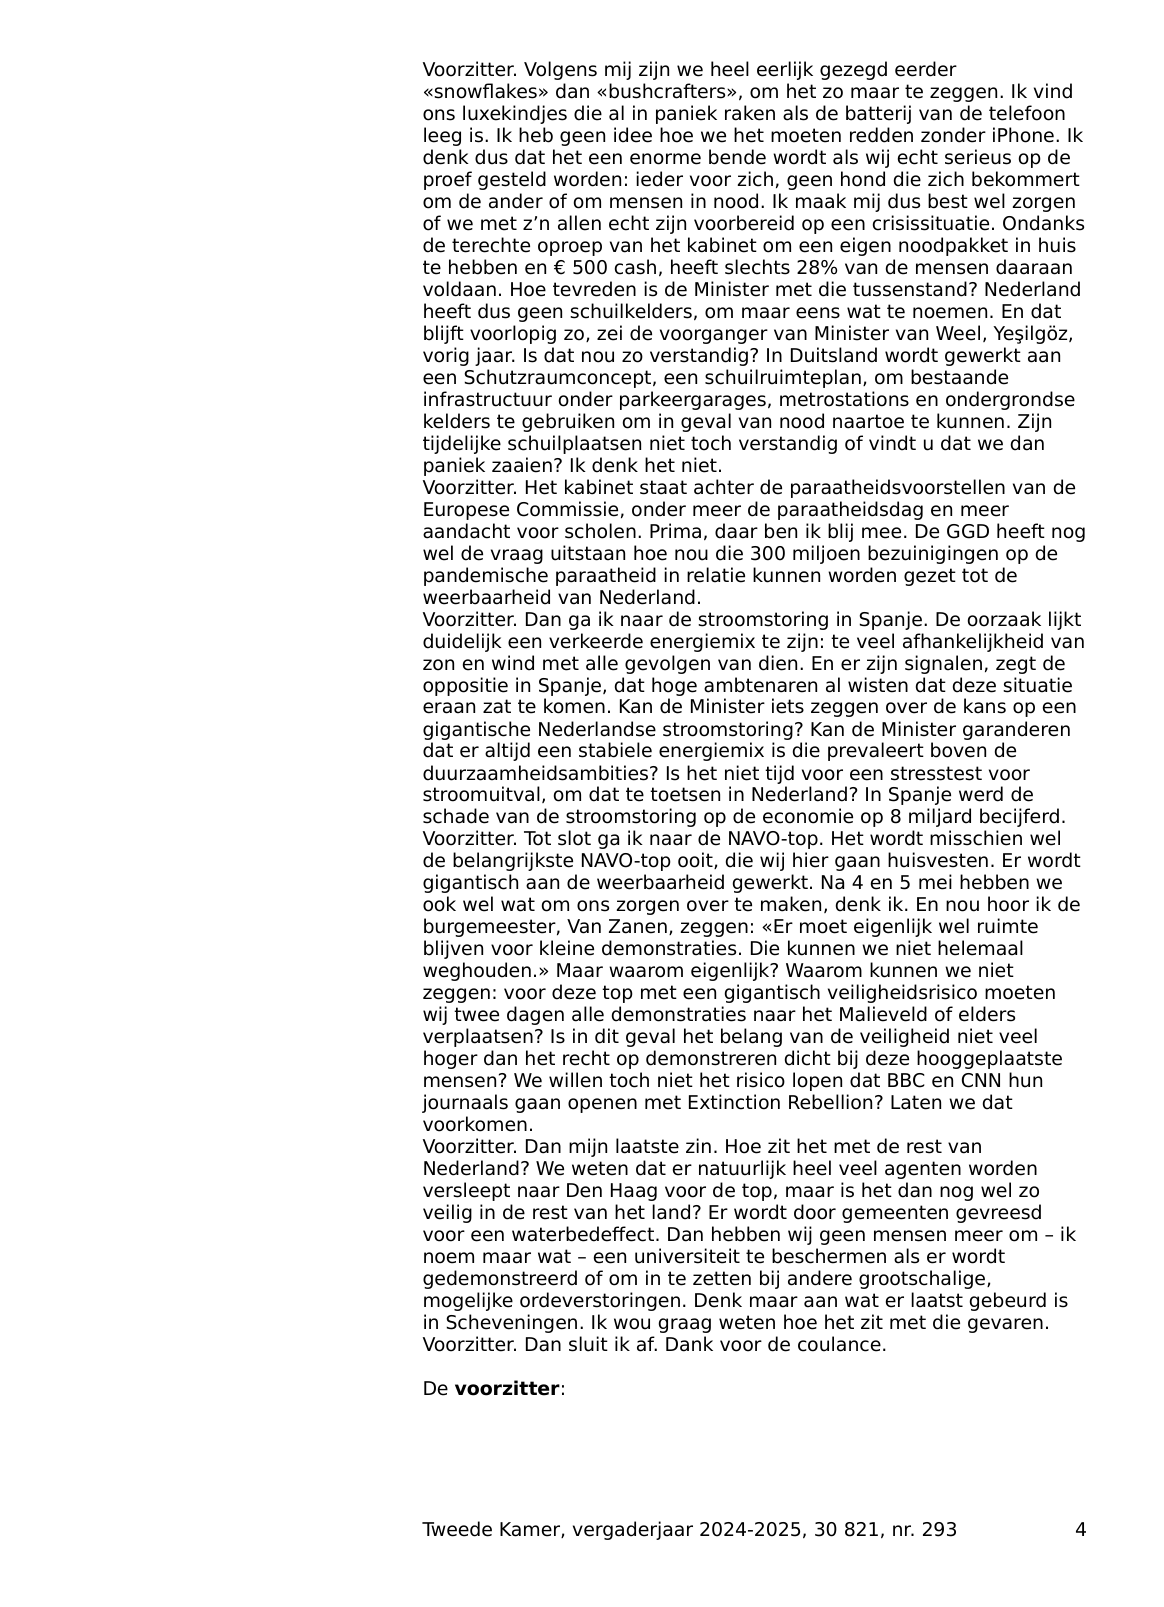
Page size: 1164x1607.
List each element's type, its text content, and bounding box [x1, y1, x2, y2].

text Voorzitter. Dan ga ik naar de stroomstoring in Spanje. De oorzaak lijkt duidelijk een verkeerde energiemix te zijn: te veel afhankelijkheid van zon en wind met alle gevolgen van dien. En er zijn signalen, zegt de oppositie in Spanje, dat hoge ambtenaren al wisten dat deze situatie eraan zat te komen. Kan de Minister iets zeggen over de kans op een gigantische Nederlandse stroomstoring? Kan de Minister garanderen dat er altijd een stabiele energiemix is die prevaleert boven de duurzaamheidsambities? Is het niet tijd voor een stresstest voor stroomuitval, om dat te toetsen in Nederland? In Spanje werd de schade van de stroomstoring op de economie op 8 miljard becijferd. [422, 608, 1087, 828]
text Voorzitter. Het kabinet staat achter de paraatheidsvoorstellen van de Europese Commissie, onder meer de paraatheidsdag en meer aandacht voor scholen. Prima, daar ben ik blij mee. De GGD heeft nog wel de vraag uitstaan hoe nou die 300 miljoen bezuinigingen op de pandemische paraatheid in relatie kunnen worden gezet tot de weerbaarheid van Nederland. [422, 477, 1087, 608]
text De voorzitter: [422, 1378, 1087, 1400]
text Voorzitter. Dan mijn laatste zin. Hoe zit het met de rest van Nederland? We weten dat er natuurlijk heel veel agenten worden versleept naar Den Haag voor de top, maar is het dan nog wel zo veilig in de rest van het land? Er wordt door gemeenten gevreesd voor een waterbedeffect. Dan hebben wij geen mensen meer om – ik noem maar wat – een universiteit te beschermen als er wordt gedemonstreerd of om in te zetten bij andere grootschalige, mogelijke ordeverstoringen. Denk maar aan wat er laatst gebeurd is in Scheveningen. Ik wou graag weten hoe het zit met die gevaren. [422, 1136, 1087, 1334]
text Voorzitter. Tot slot ga ik naar de NAVO-top. Het wordt misschien wel de belangrijkste NAVO-top ooit, die wij hier gaan huisvesten. Er wordt gigantisch aan de weerbaarheid gewerkt. Na 4 en 5 mei hebben we ook wel wat om ons zorgen over te maken, denk ik. En nou hoor ik de burgemeester, Van Zanen, zeggen: «Er moet eigenlijk wel ruimte blijven voor kleine demonstraties. Die kunnen we niet helemaal weghouden.» Maar waarom eigenlijk? Waarom kunnen we niet zeggen: voor deze top met een gigantisch veiligheidsrisico moeten wij twee dagen alle demonstraties naar het Malieveld of elders verplaatsen? Is in dit geval het belang van de veiligheid niet veel hoger dan het recht op demonstreren dicht bij deze hooggeplaatste mensen? We willen toch niet het risico lopen dat BBC en CNN hun journaals gaan openen met Extinction Rebellion? Laten we dat voorkomen. [422, 828, 1087, 1136]
text Voorzitter. Dan sluit ik af. Dank voor de coulance. [422, 1334, 1087, 1356]
text Voorzitter. Volgens mij zijn we heel eerlijk gezegd eerder «snowflakes» dan «bushcrafters», om het zo maar te zeggen. Ik vind ons luxekindjes die al in paniek raken als de batterij van de telefoon leeg is. Ik heb geen idee hoe we het moeten redden zonder iPhone. Ik denk dus dat het een enorme bende wordt als wij echt serieus op de proef gesteld worden: ieder voor zich, geen hond die zich bekommert om de ander of om mensen in nood. Ik maak mij dus best wel zorgen of we met z’n allen echt zijn voorbereid op een crisissituatie. Ondanks de terechte oproep van het kabinet om een eigen noodpakket in huis te hebben en € 500 cash, heeft slechts 28% van de mensen daaraan voldaan. Hoe tevreden is de Minister met die tussenstand? Nederland heeft dus geen schuilkelders, om maar eens wat te noemen. En dat blijft voorlopig zo, zei de voorganger van Minister van Weel, Yeşilgöz, vorig jaar. Is dat nou zo verstandig? In Duitsland wordt gewerkt aan een Schutzraumconcept, een schuilruimteplan, om bestaande infrastructuur onder parkeergarages, metrostations en ondergrondse kelders te gebruiken om in geval van nood naartoe te kunnen. Zijn tijdelijke schuilplaatsen niet toch verstandig of vindt u dat we dan paniek zaaien? Ik denk het niet. [422, 59, 1087, 477]
